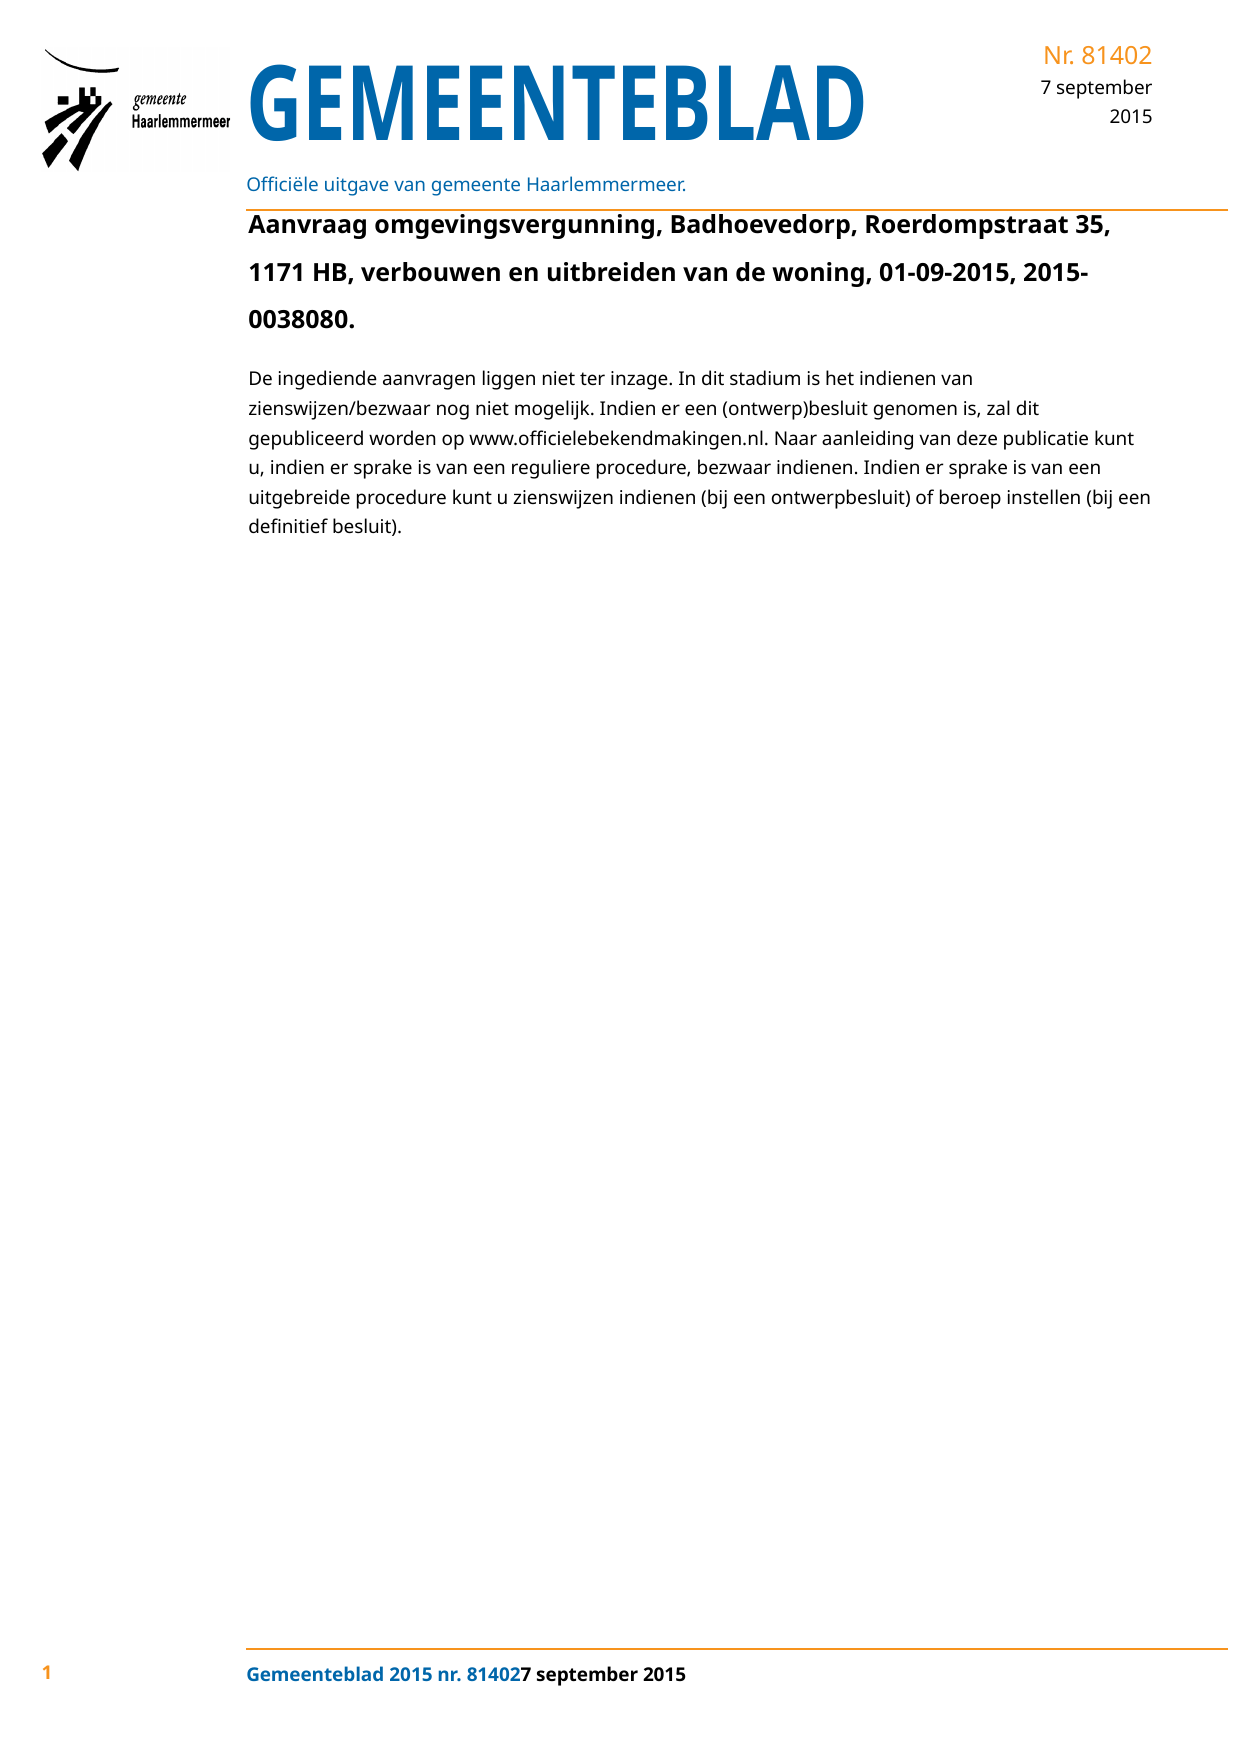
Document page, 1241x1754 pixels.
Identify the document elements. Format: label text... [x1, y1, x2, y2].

text Aanvraag omgevingsvergunning, Badhoevedorp, Roerdompstraat 35, 1171 HB, verbouwen en uitbreiden van de woning, 01-09-2015, 2015-0038080. [248, 211, 1152, 336]
text De ingediende aanvragen liggen niet ter inzage. In dit stadium is het indienen van zienswijzen/bezwaar nog niet mogelijk. Indien er een (ontwerp)besluit genomen is, zal dit gepubliceerd worden op www.officielebekendmakingen.nl. Naar aanleiding van deze publicatie kunt u, indien er sprake is van een reguliere procedure, bezwaar indienen. Indien er sprake is van een uitgebreide procedure kunt u zienswijzen indienen (bij een ontwerpbesluit) of beroep instellen (bij een definitief besluit). [248, 366, 1152, 539]
picture [41, 47, 231, 172]
